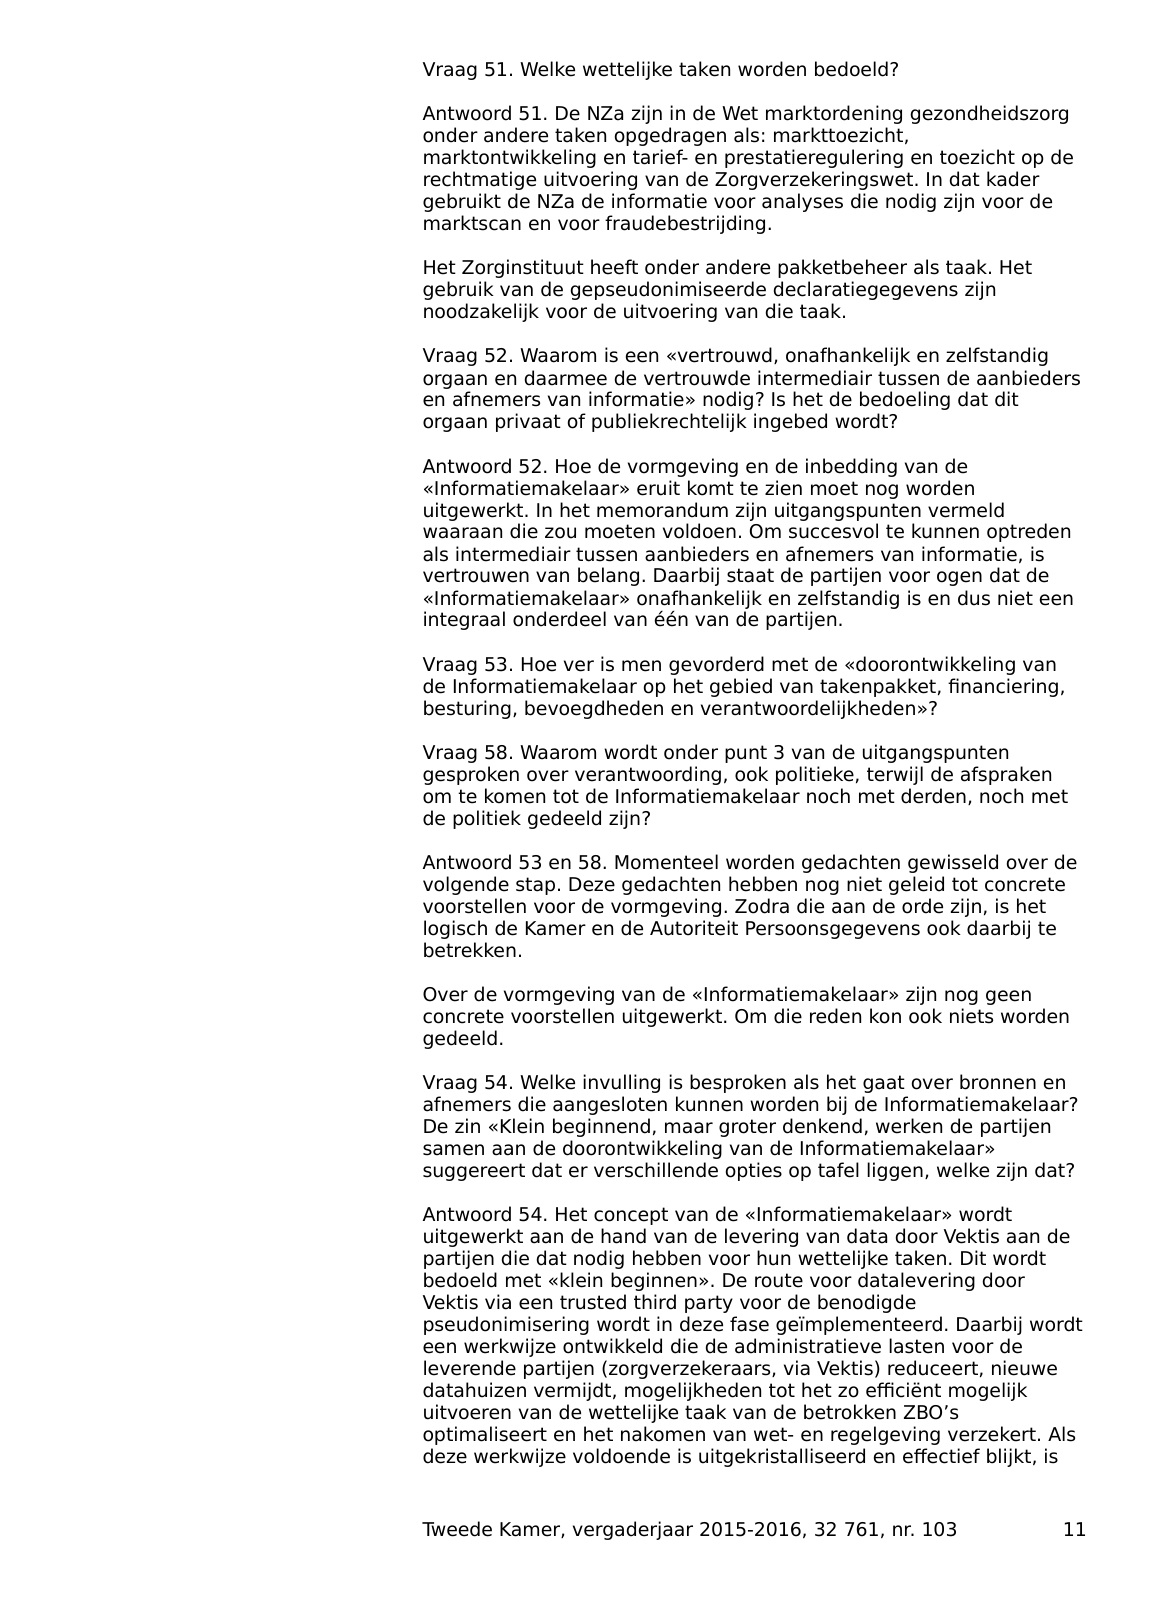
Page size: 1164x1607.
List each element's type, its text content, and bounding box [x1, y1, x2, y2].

text Antwoord 52. Hoe de vormgeving en de inbedding van de «Informatiemakelaar» eruit komt te zien moet nog worden uitgewerkt. In het memorandum zijn uitgangspunten vermeld waaraan die zou moeten voldoen. Om succesvol te kunnen optreden als intermediair tussen aanbieders en afnemers van informatie, is vertrouwen van belang. Daarbij staat de partijen voor ogen dat de «Informatiemakelaar» onafhankelijk en zelfstandig is en dus niet een integraal onderdeel van één van de partijen. [422, 456, 1087, 631]
text Vraag 51. Welke wettelijke taken worden bedoeld? [422, 59, 1087, 81]
text Antwoord 53 en 58. Momenteel worden gedachten gewisseld over de volgende stap. Deze gedachten hebben nog niet geleid tot concrete voorstellen voor de vormgeving. Zodra die aan de orde zijn, is het logisch de Kamer en de Autoriteit Persoonsgegevens ook daarbij te betrekken. [422, 852, 1087, 962]
text Over de vormgeving van de «Informatiemakelaar» zijn nog geen concrete voorstellen uitgewerkt. Om die reden kon ook niets worden gedeeld. [422, 984, 1087, 1050]
text Vraag 52. Waarom is een «vertrouwd, onafhankelijk en zelfstandig orgaan en daarmee de vertrouwde intermediair tussen de aanbieders en afnemers van informatie» nodig? Is het de bedoeling dat dit orgaan privaat of publiekrechtelijk ingebed wordt? [422, 345, 1087, 433]
text Antwoord 51. De NZa zijn in de Wet marktordening gezondheidszorg onder andere taken opgedragen als: markttoezicht, marktontwikkeling en tarief- en prestatieregulering en toezicht op de rechtmatige uitvoering van de Zorgverzekeringswet. In dat kader gebruikt de NZa de informatie voor analyses die nodig zijn voor de marktscan en voor fraudebestrijding. [422, 103, 1087, 235]
text Vraag 53. Hoe ver is men gevorderd met de «doorontwikkeling van de Informatiemakelaar op het gebied van takenpakket, financiering, besturing, bevoegdheden en verantwoordelijkheden»? [422, 653, 1087, 719]
text Vraag 58. Waarom wordt onder punt 3 van de uitgangspunten gesproken over verantwoording, ook politieke, terwijl de afspraken om te komen tot de Informatiemakelaar noch met derden, noch met de politiek gedeeld zijn? [422, 742, 1087, 829]
text Vraag 54. Welke invulling is besproken als het gaat over bronnen en afnemers die aangesloten kunnen worden bij de Informatiemakelaar? De zin «Klein beginnend, maar groter denkend, werken de partijen samen aan de doorontwikkeling van de Informatiemakelaar» suggereert dat er verschillende opties op tafel liggen, welke zijn dat? [422, 1072, 1087, 1182]
text Het Zorginstituut heeft onder andere pakketbeheer als taak. Het gebruik van de gepseudonimiseerde declaratiegegevens zijn noodzakelijk voor de uitvoering van die taak. [422, 257, 1087, 323]
text Antwoord 54. Het concept van de «Informatiemakelaar» wordt uitgewerkt aan de hand van de levering van data door Vektis aan de partijen die dat nodig hebben voor hun wettelijke taken. Dit wordt bedoeld met «klein beginnen». De route voor datalevering door Vektis via een trusted third party voor de benodigde pseudonimisering wordt in deze fase geïmplementeerd. Daarbij wordt een werkwijze ontwikkeld die de administratieve lasten voor de leverende partijen (zorgverzekeraars, via Vektis) reduceert, nieuwe datahuizen vermijdt, mogelijkheden tot het zo efficiënt mogelijk uitvoeren van de wettelijke taak van de betrokken ZBO’s optimaliseert en het nakomen van wet- en regelgeving verzekert. Als deze werkwijze voldoende is uitgekristalliseerd en effectief blijkt, is [422, 1204, 1087, 1468]
